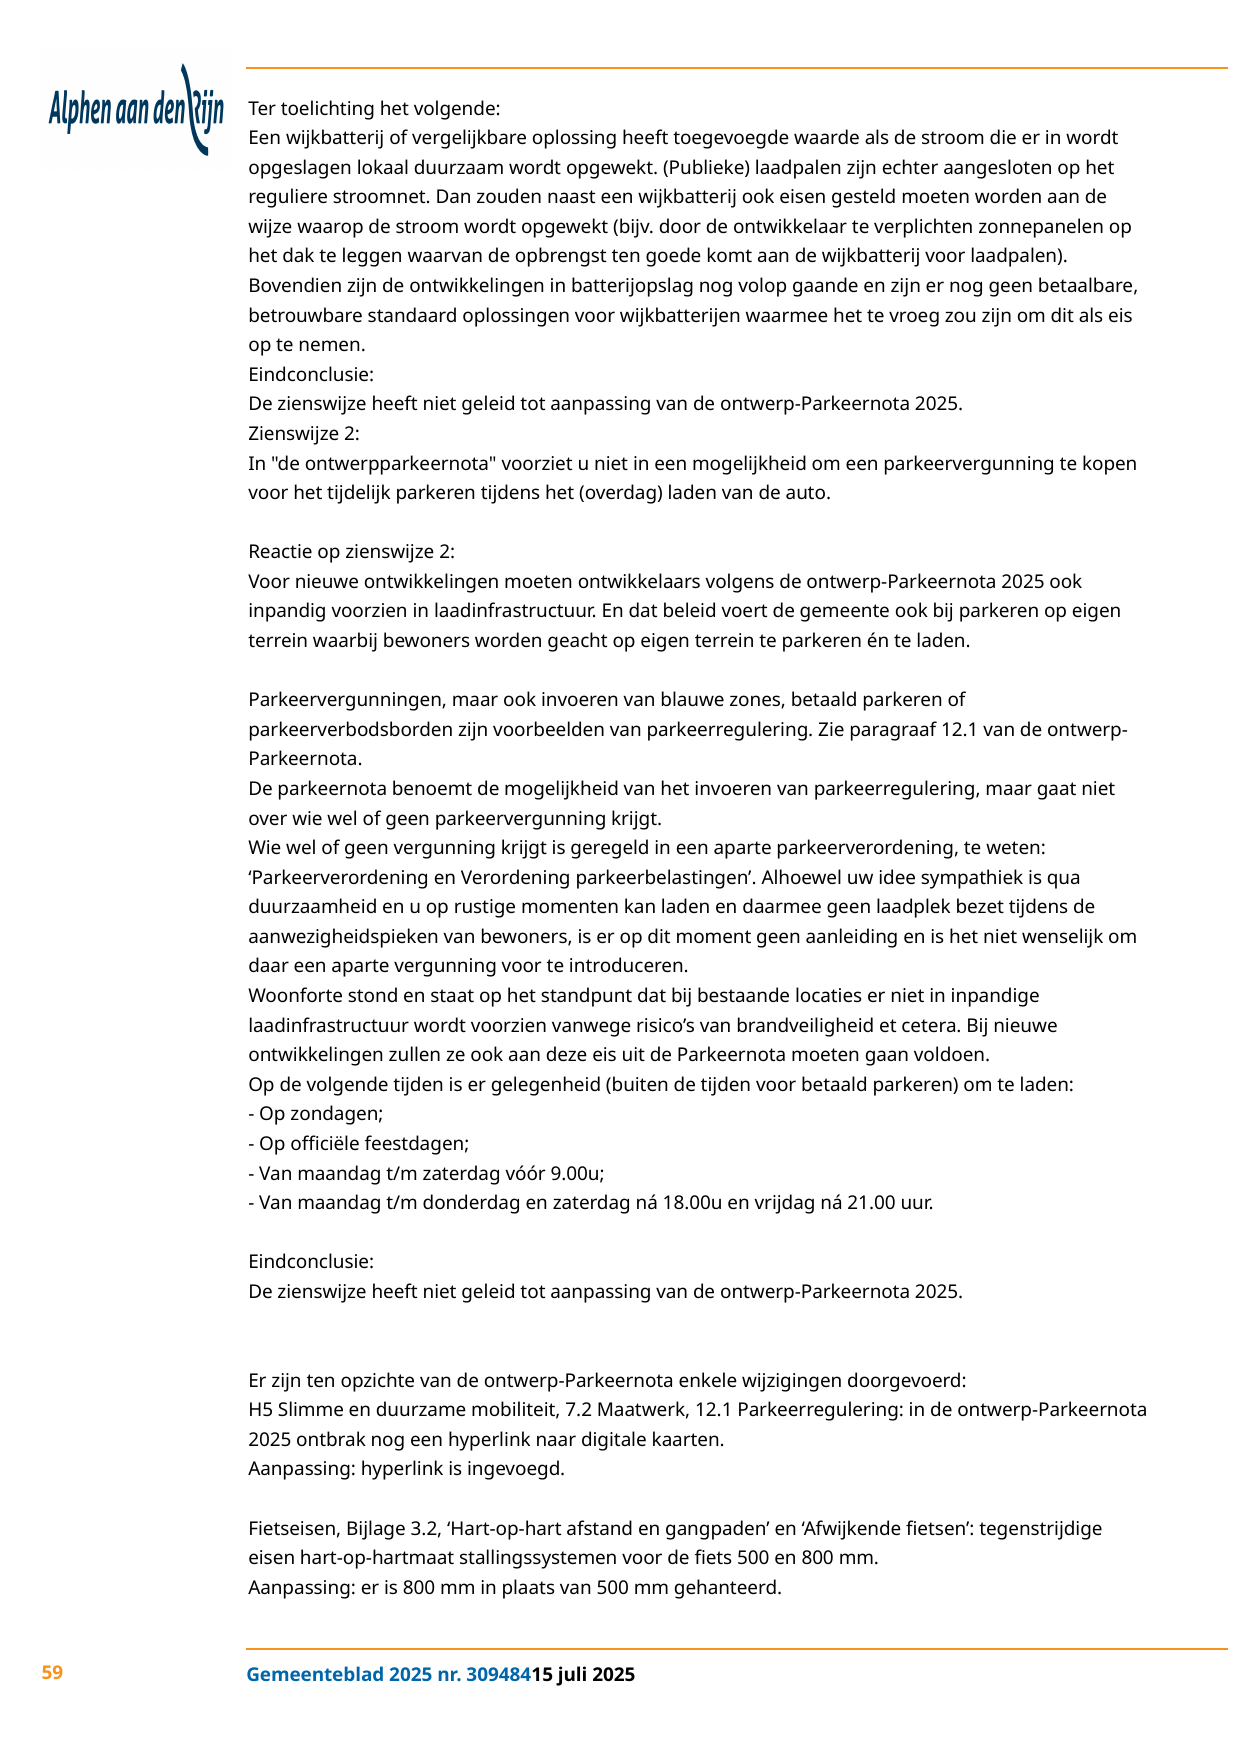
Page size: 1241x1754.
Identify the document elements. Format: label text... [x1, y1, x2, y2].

text - Van maandag t/m zaterdag vóór 9.00u; [248, 1160, 1152, 1186]
text Fietseisen, Bijlage 3.2, ‘Hart-op-hart afstand en gangpaden’ en ‘Afwijkende fietsen’: tegenstrijdige eisen hart-op-hartmaat stallingssystemen voor de fiets 500 en 800 mm. [248, 1515, 1152, 1570]
text - Van maandag t/m donderdag en zaterdag ná 18.00u en vrijdag ná 21.00 uur. [248, 1189, 1152, 1215]
text Zienswijze 2: [248, 420, 1152, 446]
text Aanpassing: er is 800 mm in plaats van 500 mm gehanteerd. [248, 1574, 1152, 1600]
text - Op zondagen; [248, 1101, 1152, 1126]
text In "de ontwerpparkeernota" voorziet u niet in een mogelijkheid om een parkeervergunning te kopen voor het tijdelijk parkeren tijdens het (overdag) laden van de auto. [248, 450, 1152, 505]
text - Op officiële feestdagen; [248, 1130, 1152, 1156]
text Parkeervergunningen, maar ook invoeren van blauwe zones, betaald parkeren of parkeerverbodsborden zijn voorbeelden van parkeerregulering. Zie paragraaf 12.1 van de ontwerp-Parkeernota. [248, 686, 1152, 771]
text Eindconclusie: [248, 361, 1152, 387]
text H5 Slimme en duurzame mobiliteit, 7.2 Maatwerk, 12.1 Parkeerregulering: in de ontwerp-Parkeernota 2025 ontbrak nog een hyperlink naar digitale kaarten. [248, 1396, 1152, 1452]
text Ter toelichting het volgende: [248, 95, 1152, 121]
text De parkeernota benoemt de mogelijkheid van het invoeren van parkeerregulering, maar gaat niet over wie wel of geen parkeervergunning krijgt. [248, 775, 1152, 831]
text Op de volgende tijden is er gelegenheid (buiten de tijden voor betaald parkeren) om te laden: [248, 1071, 1152, 1097]
text Aanpassing: hyperlink is ingevoegd. [248, 1456, 1152, 1481]
text Een wijkbatterij of vergelijkbare oplossing heeft toegevoegde waarde als de stroom die er in wordt opgeslagen lokaal duurzaam wordt opgewekt. (Publieke) laadpalen zijn echter aangesloten op het reguliere stroomnet. Dan zouden naast een wijkbatterij ook eisen gesteld moeten worden aan de wijze waarop de stroom wordt opgewekt (bijv. door de ontwikkelaar te verplichten zonnepanelen op het dak te leggen waarvan de opbrengst ten goede komt aan de wijkbatterij voor laadpalen). Bovendien zijn de ontwikkelingen in batterijopslag nog volop gaande en zijn er nog geen betaalbare, betrouwbare standaard oplossingen voor wijkbatterijen waarmee het te vroeg zou zijn om dit als eis op te nemen. [248, 124, 1152, 357]
text Voor nieuwe ontwikkelingen moeten ontwikkelaars volgens de ontwerp-Parkeernota 2025 ook inpandig voorzien in laadinfrastructuur. En dat beleid voert de gemeente ook bij parkeren op eigen terrein waarbij bewoners worden geacht op eigen terrein te parkeren én te laden. [248, 568, 1152, 653]
text Er zijn ten opzichte van de ontwerp-Parkeernota enkele wijzigingen doorgevoerd: [248, 1367, 1152, 1393]
text Reactie op zienswijze 2: [248, 538, 1152, 564]
text De zienswijze heeft niet geleid tot aanpassing van de ontwerp-Parkeernota 2025. [248, 1278, 1152, 1304]
text Woonforte stond en staat op het standpunt dat bij bestaande locaties er niet in inpandige laadinfrastructuur wordt voorzien vanwege risico’s van brandveiligheid et cetera. Bij nieuwe ontwikkelingen zullen ze ook aan deze eis uit de Parkeernota moeten gaan voldoen. [248, 982, 1152, 1067]
picture [41, 47, 231, 172]
text De zienswijze heeft niet geleid tot aanpassing van de ontwerp-Parkeernota 2025. [248, 391, 1152, 416]
text Wie wel of geen vergunning krijgt is geregeld in een aparte parkeerverordening, te weten: ‘Parkeerverordening en Verordening parkeerbelastingen’. Alhoewel uw idee sympathiek is qua duurzaamheid en u op rustige momenten kan laden en daarmee geen laadplek bezet tijdens de aanwezigheidspieken van bewoners, is er op dit moment geen aanleiding en is het niet wenselijk om daar een aparte vergunning voor te introduceren. [248, 834, 1152, 978]
text Eindconclusie: [248, 1248, 1152, 1274]
